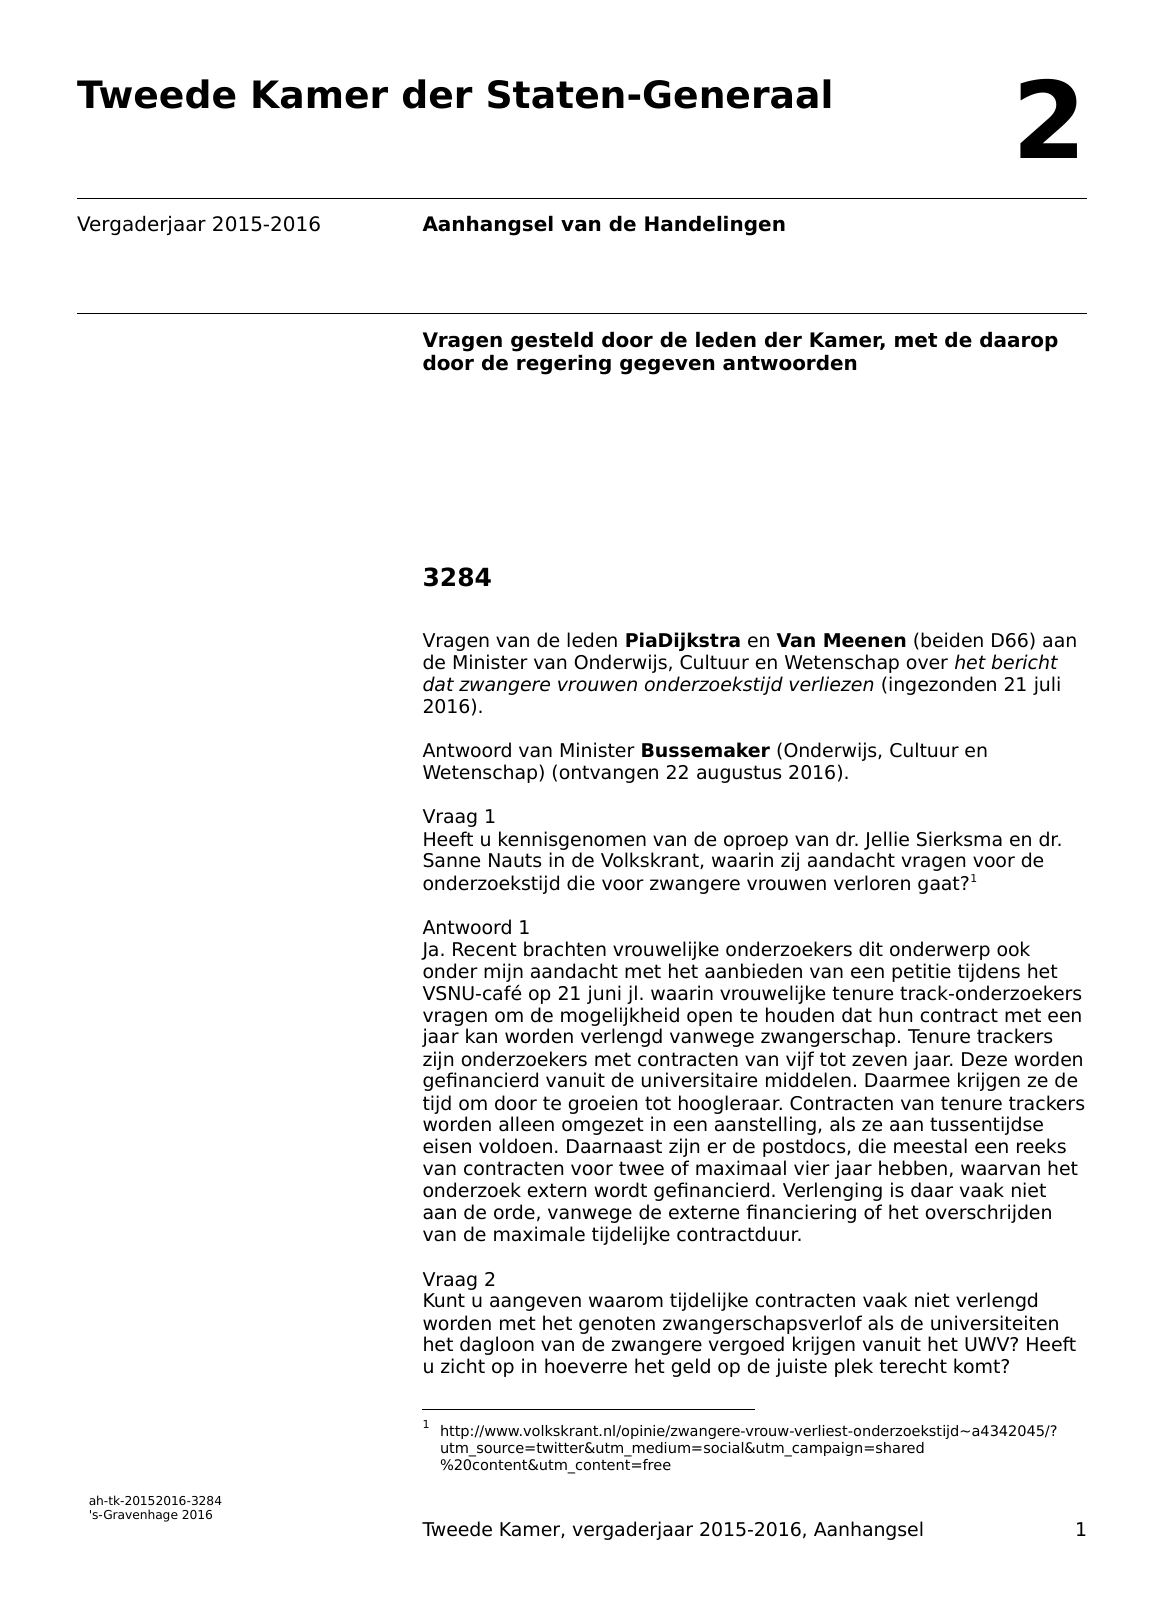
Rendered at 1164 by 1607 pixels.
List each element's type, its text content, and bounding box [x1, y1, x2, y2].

text Vragen van de leden PiaDijkstra en Van Meenen (beiden D66) aan de Minister van Onderwijs, Cultuur en Wetenschap over het bericht dat zwangere vrouwen onderzoekstijd verliezen (ingezonden 21 juli 2016). [422, 630, 1087, 718]
text Vraag 1 [422, 806, 1087, 828]
table_cell Aanhangsel van de Handelingen [422, 199, 1087, 313]
table_cell [77, 314, 422, 375]
text Vraag 2 [422, 1268, 1087, 1290]
text Kunt u aangeven waarom tijdelijke contracten vaak niet verlengd worden met het genoten zwangerschapsverlof als de universiteiten het dagloon van de zwangere vergoed krijgen vanuit het UWV? Heeft u zicht op in hoeverre het geld op de juiste plek terecht komt? [422, 1290, 1087, 1378]
text http://www.volkskrant.nl/opinie/zwangere-vrouw-verliest-onderzoekstijd~a4342045/?utm_source=twitter&utm_medium=social&utm_campaign=shared%20content&utm_content=free [422, 1418, 1087, 1474]
table_header Tweede Kamer der Staten-Generaal [77, 59, 886, 198]
table_cell Vergaderjaar 2015-2016 [77, 199, 422, 313]
text 's-Gravenhage 2016 [88, 1508, 323, 1522]
text ah-tk-20152016-3284 [88, 1494, 323, 1508]
text Ja. Recent brachten vrouwelijke onderzoekers dit onderwerp ook onder mijn aandacht met het aanbieden van een petitie tijdens het VSNU-café op 21 juni jl. waarin vrouwelijke tenure track-onderzoekers vragen om de mogelijkheid open te houden dat hun contract met een jaar kan worden verlengd vanwege zwangerschap. Tenure trackers zijn onderzoekers met contracten van vijf tot zeven jaar. Deze worden gefinancierd vanuit de universitaire middelen. Daarmee krijgen ze de tijd om door te groeien tot hoogleraar. Contracten van tenure trackers worden alleen omgezet in een aanstelling, als ze aan tussentijdse eisen voldoen. Daarnaast zijn er de postdocs, die meestal een reeks van contracten voor twee of maximaal vier jaar hebben, waarvan het onderzoek extern wordt gefinancierd. Verlenging is daar vaak niet aan de orde, vanwege de externe financiering of het overschrijden van de maximale tijdelijke contractduur. [422, 938, 1087, 1246]
text Antwoord van Minister Bussemaker (Onderwijs, Cultuur en Wetenschap) (ontvangen 22 augustus 2016). [422, 740, 1087, 784]
text Antwoord 1 [422, 917, 1087, 938]
table_header 2 [886, 59, 1087, 198]
table_cell Vragen gesteld door de leden der Kamer, met de daarop door de regering gegeven antwoorden [422, 314, 1087, 375]
text Heeft u kennisgenomen van de oproep van dr. Jellie Sierksma en dr. Sanne Nauts in de Volkskrant, waarin zij aandacht vragen voor de onderzoekstijd die voor zwangere vrouwen verloren gaat? [422, 828, 1087, 894]
text 3284 [422, 563, 1087, 592]
